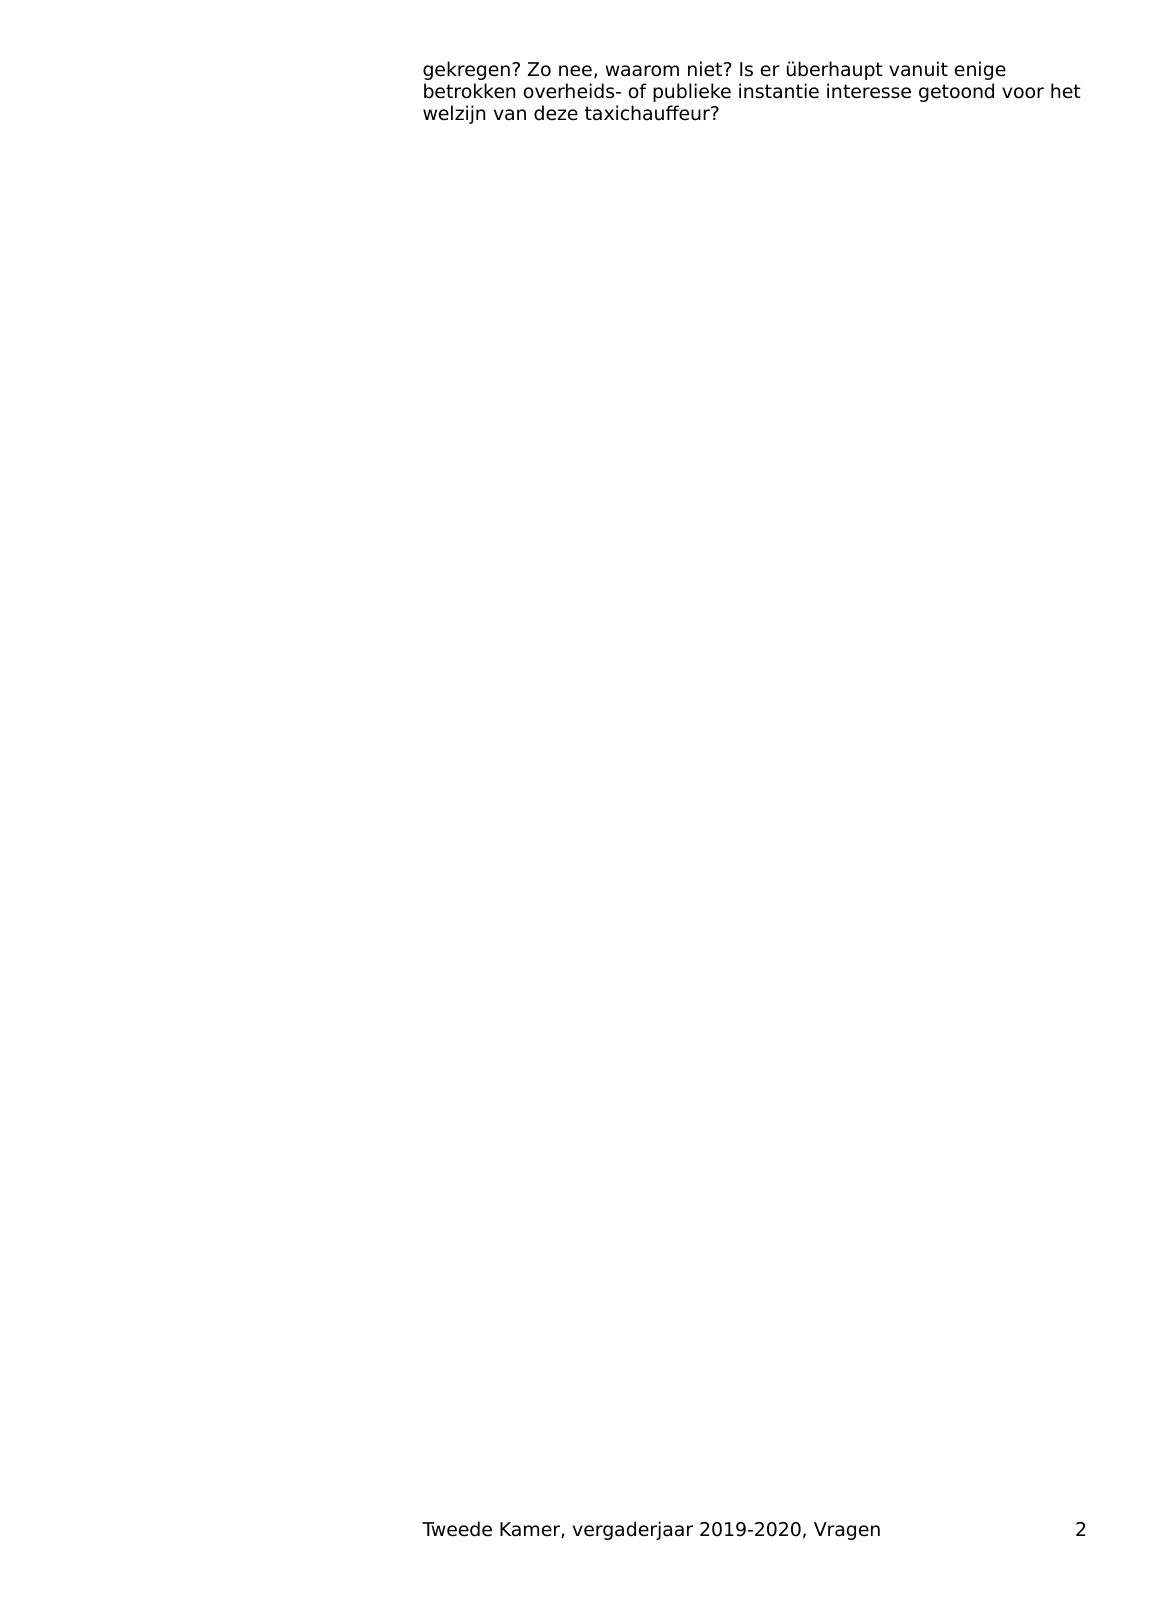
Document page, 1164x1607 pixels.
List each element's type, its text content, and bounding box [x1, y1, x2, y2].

text gekregen? Zo nee, waarom niet? Is er überhaupt vanuit enige betrokken overheids- of publieke instantie interesse getoond voor het welzijn van deze taxichauffeur? [422, 59, 1087, 125]
